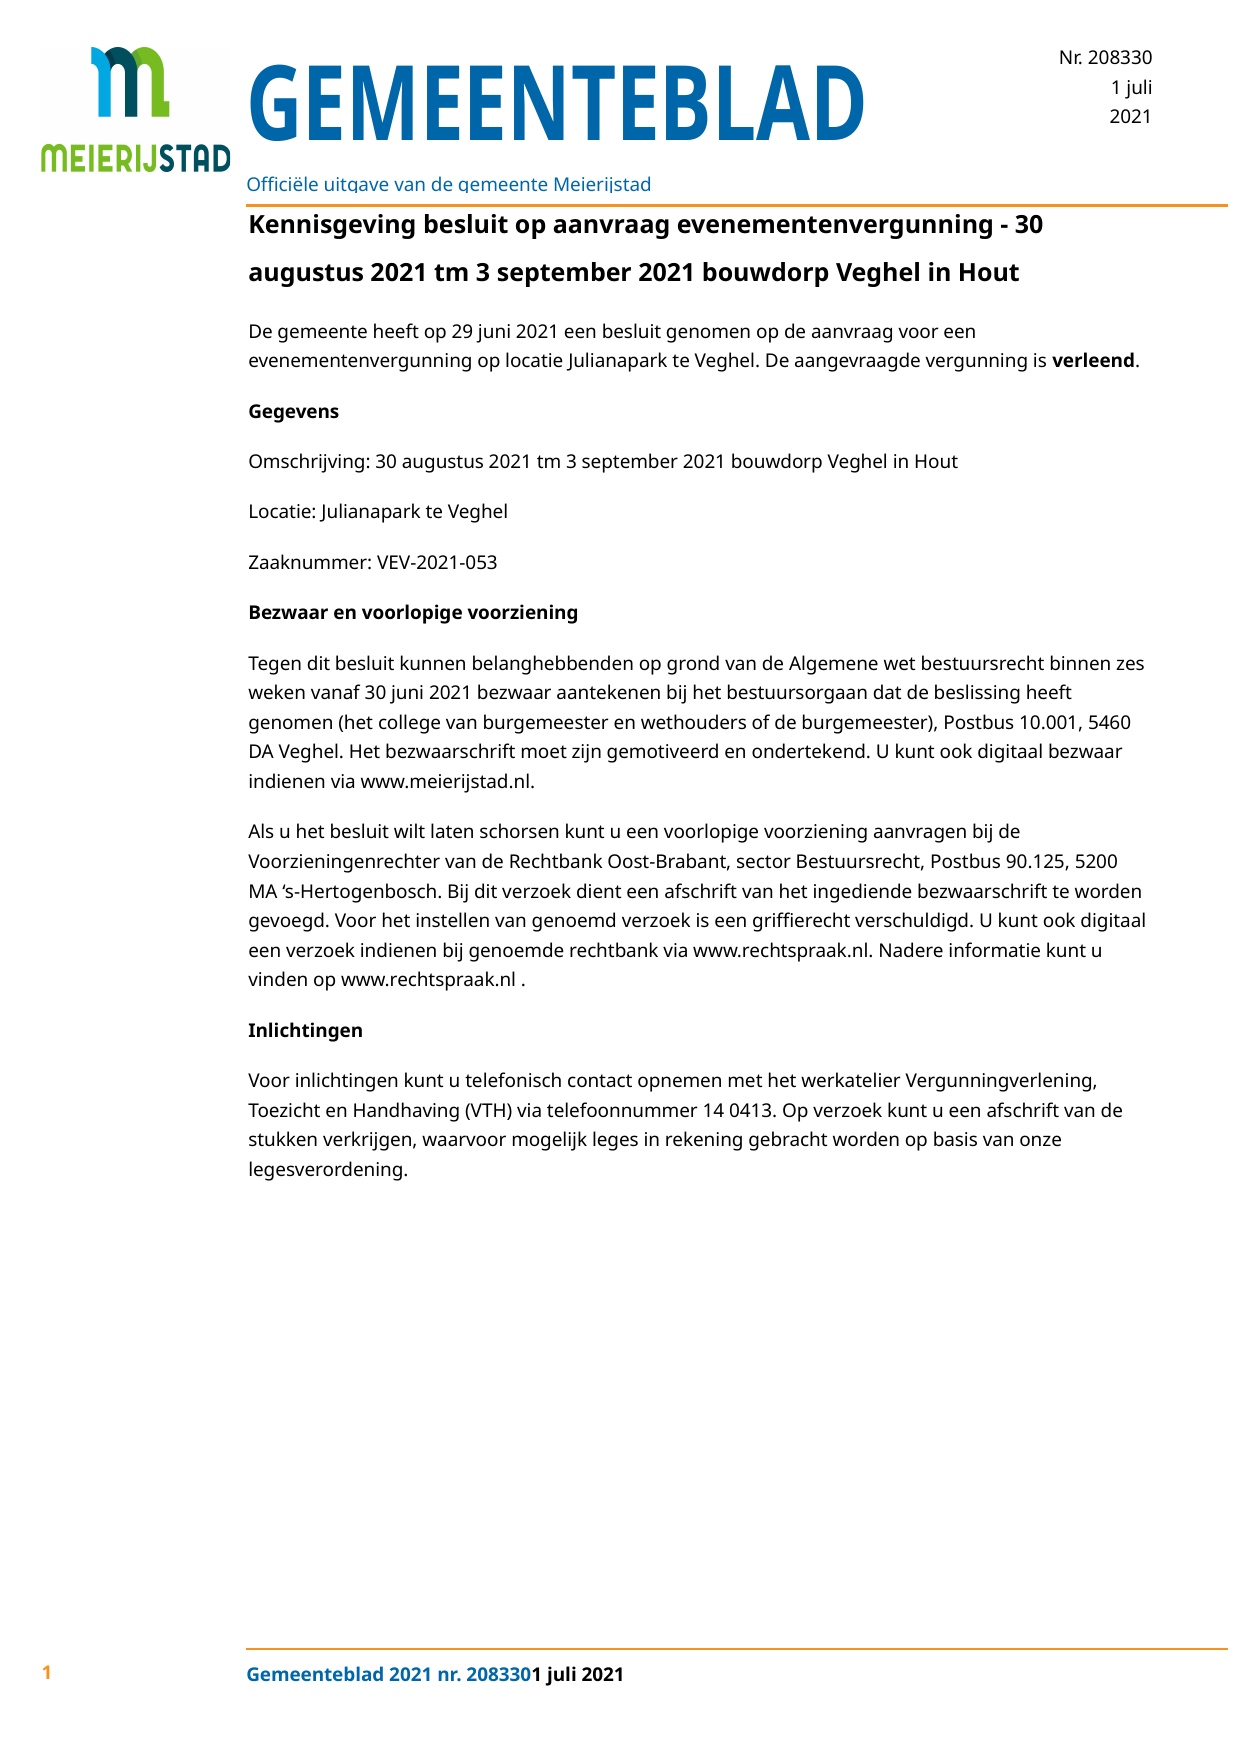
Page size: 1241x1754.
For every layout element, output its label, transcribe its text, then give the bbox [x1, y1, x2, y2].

text Bezwaar en voorlopige voorziening [248, 599, 1152, 625]
text Omschrijving: 30 augustus 2021 tm 3 september 2021 bouwdorp Veghel in Hout [248, 448, 1152, 474]
text Kennisgeving besluit op aanvraag evenementenvergunning - 30 augustus 2021 tm 3 september 2021 bouwdorp Veghel in Hout [248, 207, 1152, 288]
text Gegevens [248, 398, 1152, 424]
text De gemeente heeft op 29 juni 2021 een besluit genomen op de aanvraag voor een evenementenvergunning op locatie Julianapark te Veghel. De aangevraagde vergunning is verleend. [248, 318, 1152, 373]
text Tegen dit besluit kunnen belanghebbenden op grond van de Algemene wet bestuursrecht binnen zes weken vanaf 30 juni 2021 bezwaar aantekenen bij het bestuursorgaan dat de beslissing heeft genomen (het college van burgemeester en wethouders of de burgemeester), Postbus 10.001, 5460 DA Veghel. Het bezwaarschrift moet zijn gemotiveerd en ondertekend. U kunt ook digitaal bezwaar indienen via www.meierijstad.nl. [248, 650, 1152, 794]
picture [41, 47, 231, 172]
text Zaaknummer: VEV-2021-053 [248, 549, 1152, 575]
text Voor inlichtingen kunt u telefonisch contact opnemen met het werkatelier Vergunningverlening, Toezicht en Handhaving (VTH) via telefoonnummer 14 0413. Op verzoek kunt u een afschrift van de stukken verkrijgen, waarvoor mogelijk leges in rekening gebracht worden op basis van onze legesverordening. [248, 1067, 1152, 1182]
text Als u het besluit wilt laten schorsen kunt u een voorlopige voorziening aanvragen bij de Voorzieningenrechter van de Rechtbank Oost-Brabant, sector Bestuursrecht, Postbus 90.125, 5200 MA ‘s-Hertogenbosch. Bij dit verzoek dient een afschrift van het ingediende bezwaarschrift te worden gevoegd. Voor het instellen van genoemd verzoek is een griffierecht verschuldigd. U kunt ook digitaal een verzoek indienen bij genoemde rechtbank via www.rechtspraak.nl. Nadere informatie kunt u vinden op www.rechtspraak.nl . [248, 819, 1152, 992]
text Inlichtingen [248, 1017, 1152, 1043]
text Locatie: Julianapark te Veghel [248, 499, 1152, 524]
